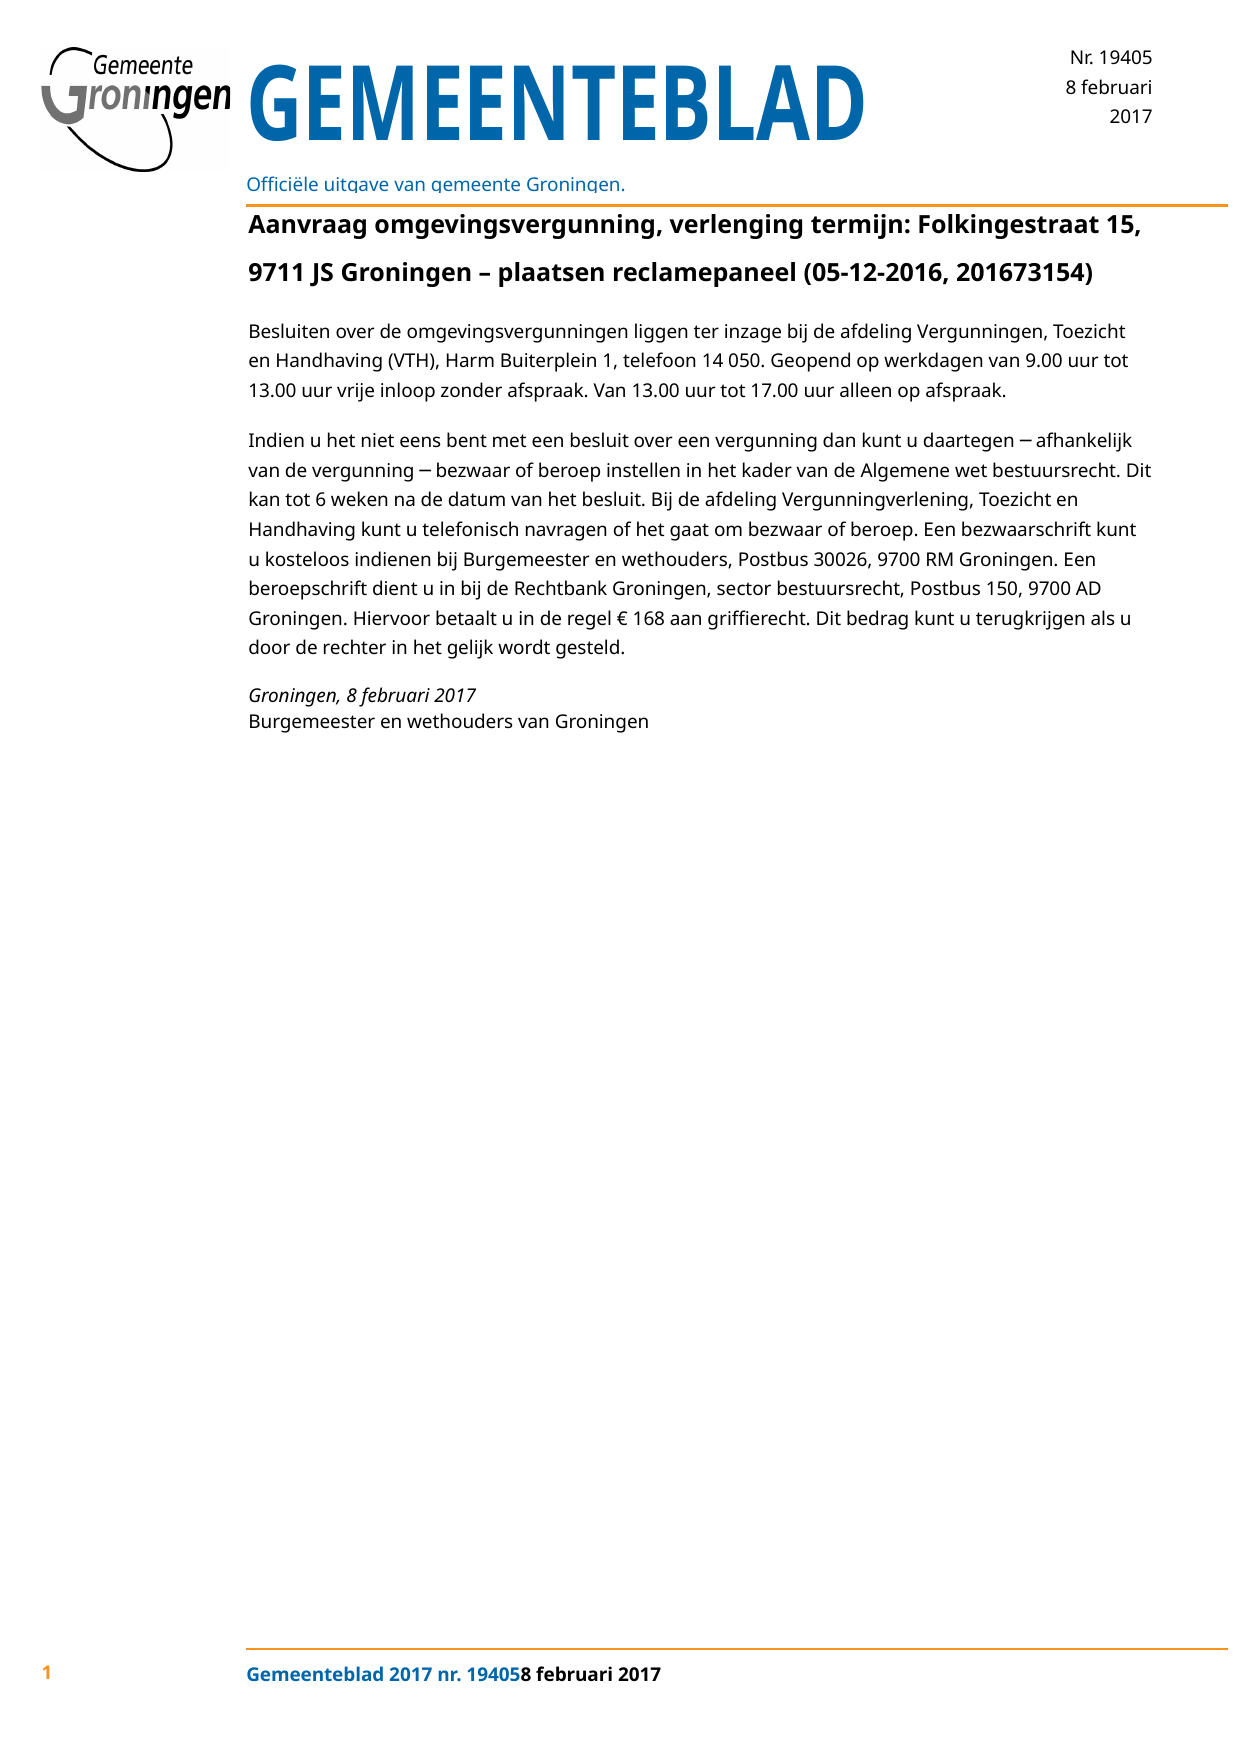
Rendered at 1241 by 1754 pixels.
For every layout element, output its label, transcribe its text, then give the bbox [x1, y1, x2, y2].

text Aanvraag omgevingsvergunning, verlenging termijn: Folkingestraat 15, 9711 JS Groningen – plaatsen reclamepaneel (05-12-2016, 201673154) [248, 207, 1152, 288]
text Burgemeester en wethouders van Groningen [248, 708, 1152, 734]
text Groningen, 8 februari 2017 [248, 682, 1152, 708]
text Besluiten over de omgevingsvergunningen liggen ter inzage bij de afdeling Vergunningen, Toezicht en Handhaving (VTH), Harm Buiterplein 1, telefoon 14 050. Geopend op werkdagen van 9.00 uur tot 13.00 uur vrije inloop zonder afspraak. Van 13.00 uur tot 17.00 uur alleen op afspraak. [248, 318, 1152, 403]
picture [41, 47, 231, 172]
text Indien u het niet eens bent met een besluit over een vergunning dan kunt u daartegen ─ afhankelijk van de vergunning ─ bezwaar of beroep instellen in het kader van de Algemene wet bestuursrecht. Dit kan tot 6 weken na de datum van het besluit. Bij de afdeling Vergunningverlening, Toezicht en Handhaving kunt u telefonisch navragen of het gaat om bezwaar of beroep. Een bezwaarschrift kunt u kosteloos indienen bij Burgemeester en wethouders, Postbus 30026, 9700 RM Groningen. Een beroepschrift dient u in bij de Rechtbank Groningen, sector bestuursrecht, Postbus 150, 9700 AD Groningen. Hiervoor betaalt u in de regel € 168 aan griffierecht. Dit bedrag kunt u terugkrijgen als u door de rechter in het gelijk wordt gesteld. [248, 427, 1152, 660]
